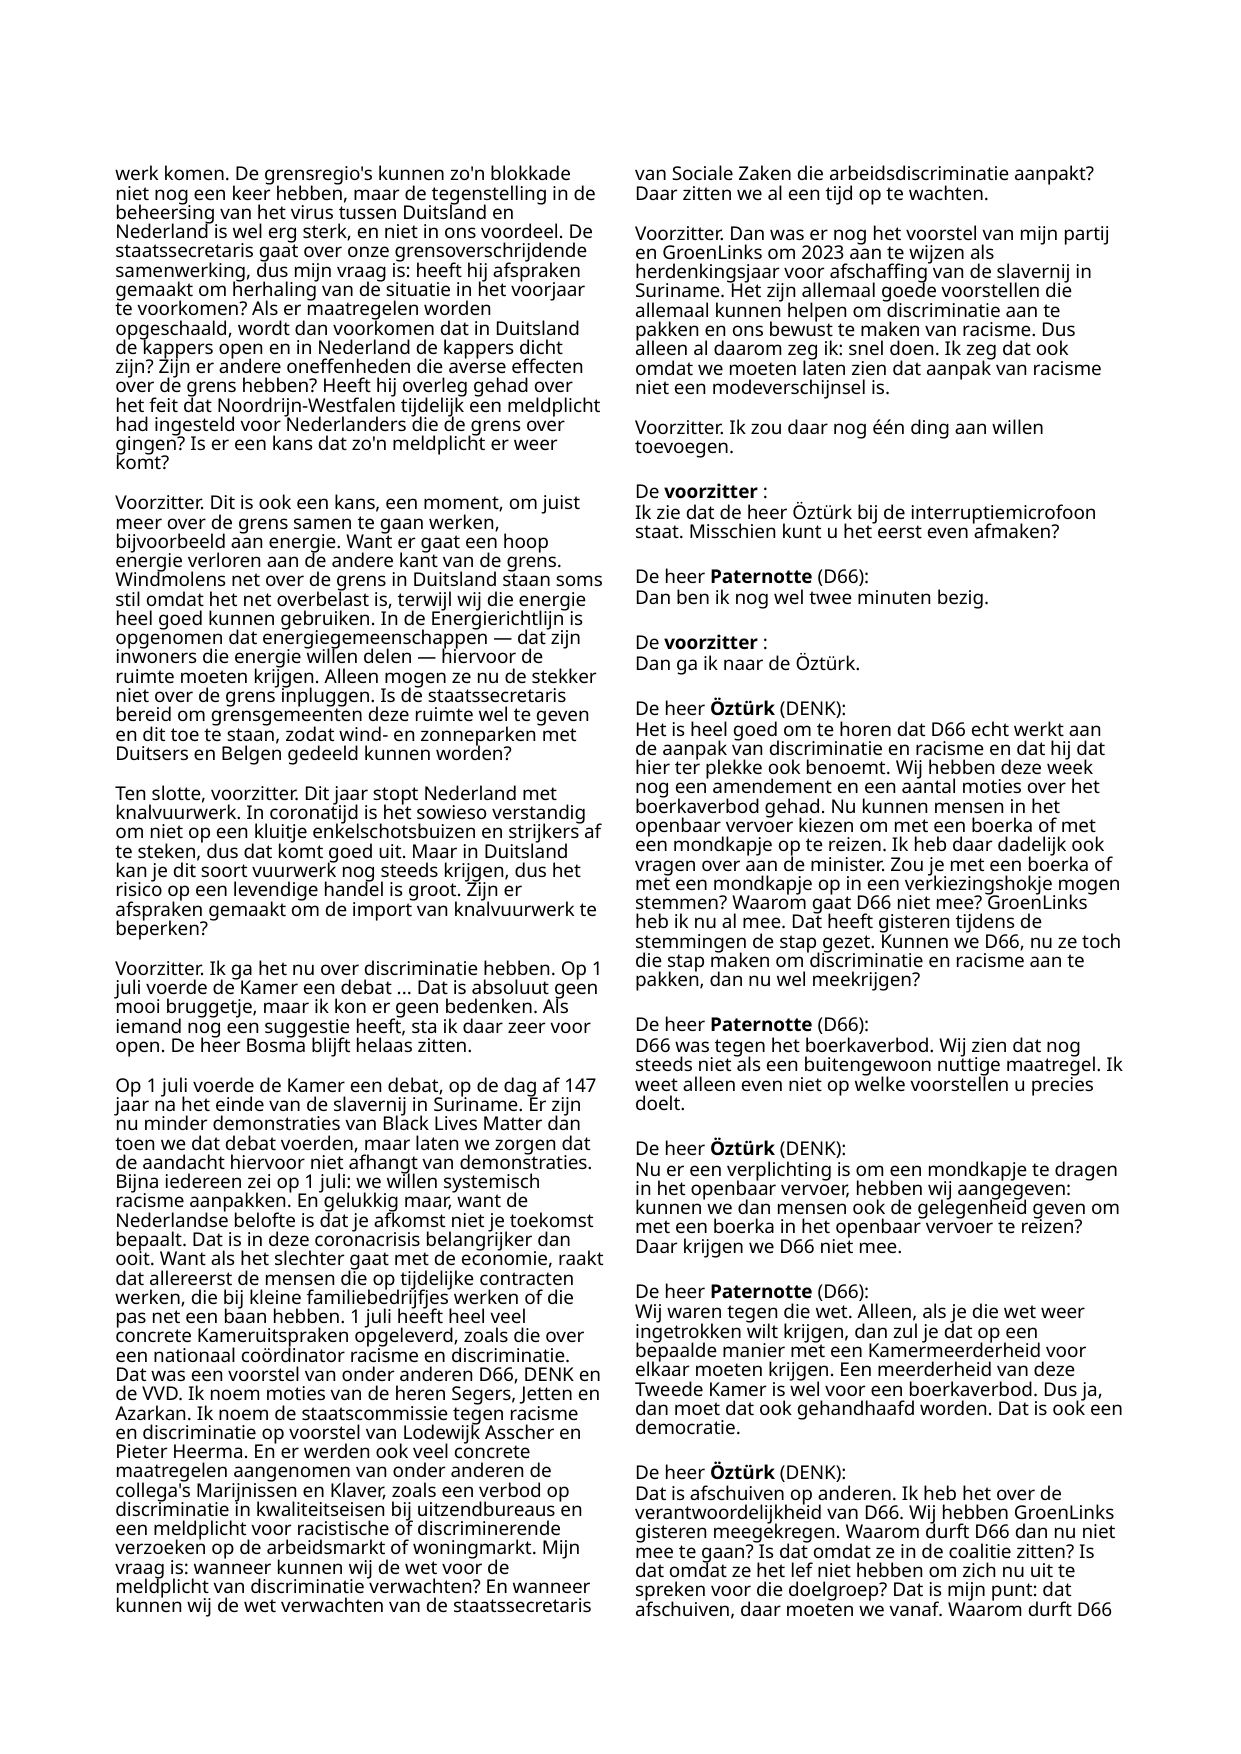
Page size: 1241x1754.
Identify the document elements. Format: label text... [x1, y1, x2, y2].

text werk komen. De grensregio's kunnen zo'n blokkade niet nog een keer hebben, maar de tegenstelling in de beheersing van het virus tussen Duitsland en Nederland is wel erg sterk, en niet in ons voordeel. De staatssecretaris gaat over onze grensoverschrijdende samenwerking, dus mijn vraag is: heeft hij afspraken gemaakt om herhaling van de situatie in het voorjaar te voorkomen? Als er maatregelen worden opgeschaald, wordt dan voorkomen dat in Duitsland de kappers open en in Nederland de kappers dicht zijn? Zijn er andere oneffenheden die averse effecten over de grens hebben? Heeft hij overleg gehad over het feit dat Noordrijn-Westfalen tijdelijk een meldplicht had ingesteld voor Nederlanders die de grens over gingen? Is er een kans dat zo'n meldplicht er weer komt? [115, 165, 605, 474]
text Dan ga ik naar de Öztürk. [635, 655, 1125, 674]
text De heer Öztürk (DENK): [635, 695, 1125, 721]
text De heer Öztürk (DENK): [635, 1135, 1125, 1161]
text Voorzitter. Dan was er nog het voorstel van mijn partij en GroenLinks om 2023 aan te wijzen als herdenkingsjaar voor afschaffing van de slavernij in Suriname. Het zijn allemaal goede voorstellen die allemaal kunnen helpen om discriminatie aan te pakken en ons bewust te maken van racisme. Dus alleen al daarom zeg ik: snel doen. Ik zeg dat ook omdat we moeten laten zien dat aanpak van racisme niet een modeverschijnsel is. [635, 224, 1125, 398]
text Het is heel goed om te horen dat D66 echt werkt aan de aanpak van discriminatie en racisme en dat hij dat hier ter plekke ook benoemt. Wij hebben deze week nog een amendement en een aantal moties over het boerkaverbod gehad. Nu kunnen mensen in het openbaar vervoer kiezen om met een boerka of met een mondkapje op te reizen. Ik heb daar dadelijk ook vragen over aan de minister. Zou je met een boerka of met een mondkapje op in een verkiezingshokje mogen stemmen? Waarom gaat D66 niet mee? GroenLinks heb ik nu al mee. Dat heeft gisteren tijdens de stemmingen de stap gezet. Kunnen we D66, nu ze toch die stap maken om discriminatie en racisme aan te pakken, dan nu wel meekrijgen? [635, 721, 1125, 990]
text De voorzitter : [635, 629, 1125, 655]
text De heer Paternotte (D66): [635, 1011, 1125, 1037]
text Ten slotte, voorzitter. Dit jaar stopt Nederland met knalvuurwerk. In coronatijd is het sowieso verstandig om niet op een kluitje enkelschotsbuizen en strijkers af te steken, dus dat komt goed uit. Maar in Duitsland kan je dit soort vuurwerk nog steeds krijgen, dus het risico op een levendige handel is groot. Zijn er afspraken gemaakt om de import van knalvuurwerk te beperken? [115, 785, 605, 939]
text Voorzitter. Dit is ook een kans, een moment, om juist meer over de grens samen te gaan werken, bijvoorbeeld aan energie. Want er gaat een hoop energie verloren aan de andere kant van de grens. Windmolens net over de grens in Duitsland staan soms stil omdat het net overbelast is, terwijl wij die energie heel goed kunnen gebruiken. In de Energierichtlijn is opgenomen dat energiegemeenschappen — dat zijn inwoners die energie willen delen — hiervoor de ruimte moeten krijgen. Alleen mogen ze nu de stekker niet over de grens inpluggen. Is de staatssecretaris bereid om grensgemeenten deze ruimte wel te geven en dit toe te staan, zodat wind- en zonneparken met Duitsers en Belgen gedeeld kunnen worden? [115, 494, 605, 764]
text De heer Öztürk (DENK): [635, 1459, 1125, 1485]
text D66 was tegen het boerkaverbod. Wij zien dat nog steeds niet als een buitengewoon nuttige maatregel. Ik weet alleen even niet op welke voorstellen u precies doelt. [635, 1037, 1125, 1114]
text De heer Paternotte (D66): [635, 1278, 1125, 1303]
text De voorzitter : [635, 478, 1125, 504]
text Ik zie dat de heer Öztürk bij de interruptiemicrofoon staat. Misschien kunt u het eerst even afmaken? [635, 504, 1125, 542]
text Dat is afschuiven op anderen. Ik heb het over de verantwoordelijkheid van D66. Wij hebben GroenLinks gisteren meegekregen. Waarom durft D66 dan nu niet mee te gaan? Is dat omdat ze in de coalitie zitten? Is dat omdat ze het lef niet hebben om zich nu uit te spreken voor die doelgroep? Dat is mijn punt: dat afschuiven, daar moeten we vanaf. Waarom durft D66 [635, 1485, 1125, 1620]
text Op 1 juli voerde de Kamer een debat, op de dag af 147 jaar na het einde van de slavernij in Suriname. Er zijn nu minder demonstraties van Black Lives Matter dan toen we dat debat voerden, maar laten we zorgen dat de aandacht hiervoor niet afhangt van demonstraties. Bijna iedereen zei op 1 juli: we willen systemisch racisme aanpakken. En gelukkig maar, want de Nederlandse belofte is dat je afkomst niet je toekomst bepaalt. Dat is in deze coronacrisis belangrijker dan ooit. Want als het slechter gaat met de economie, raakt dat allereerst de mensen die op tijdelijke contracten werken, die bij kleine familiebedrijfjes werken of die pas net een baan hebben. 1 juli heeft heel veel concrete Kameruitspraken opgeleverd, zoals die over een nationaal coördinator racisme en discriminatie. Dat was een voorstel van onder anderen D66, DENK en de VVD. Ik noem moties van de heren Segers, Jetten en Azarkan. Ik noem de staatscommissie tegen racisme en discriminatie op voorstel van Lodewijk Asscher en Pieter Heerma. En er werden ook veel concrete maatregelen aangenomen van onder anderen de collega's Marijnissen en Klaver, zoals een verbod op discriminatie in kwaliteitseisen bij uitzendbureaus en een meldplicht voor racistische of discriminerende verzoeken op de arbeidsmarkt of woningmarkt. Mijn vraag is: wanneer kunnen wij de wet voor de meldplicht van discriminatie verwachten? En wanneer kunnen wij de wet verwachten van de staatssecretaris [115, 1077, 605, 1616]
text Nu er een verplichting is om een mondkapje te dragen in het openbaar vervoer, hebben wij aangegeven: kunnen we dan mensen ook de gelegenheid geven om met een boerka in het openbaar vervoer te reizen? Daar krijgen we D66 niet mee. [635, 1161, 1125, 1257]
text van Sociale Zaken die arbeidsdiscriminatie aanpakt? Daar zitten we al een tijd op te wachten. [635, 165, 1125, 204]
text Wij waren tegen die wet. Alleen, als je die wet weer ingetrokken wilt krijgen, dan zul je dat op een bepaalde manier met een Kamermeerderheid voor elkaar moeten krijgen. Een meerderheid van deze Tweede Kamer is wel voor een boerkaverbod. Dus ja, dan moet dat ook gehandhaafd worden. Dat is ook een democratie. [635, 1303, 1125, 1438]
text Dan ben ik nog wel twee minuten bezig. [635, 589, 1125, 608]
text Voorzitter. Ik ga het nu over discriminatie hebben. Op 1 juli voerde de Kamer een debat ... Dat is absoluut geen mooi bruggetje, maar ik kon er geen bedenken. Als iemand nog een suggestie heeft, sta ik daar zeer voor open. De heer Bosma blijft helaas zitten. [115, 960, 605, 1056]
text Voorzitter. Ik zou daar nog één ding aan willen toevoegen. [635, 419, 1125, 457]
text De heer Paternotte (D66): [635, 563, 1125, 589]
